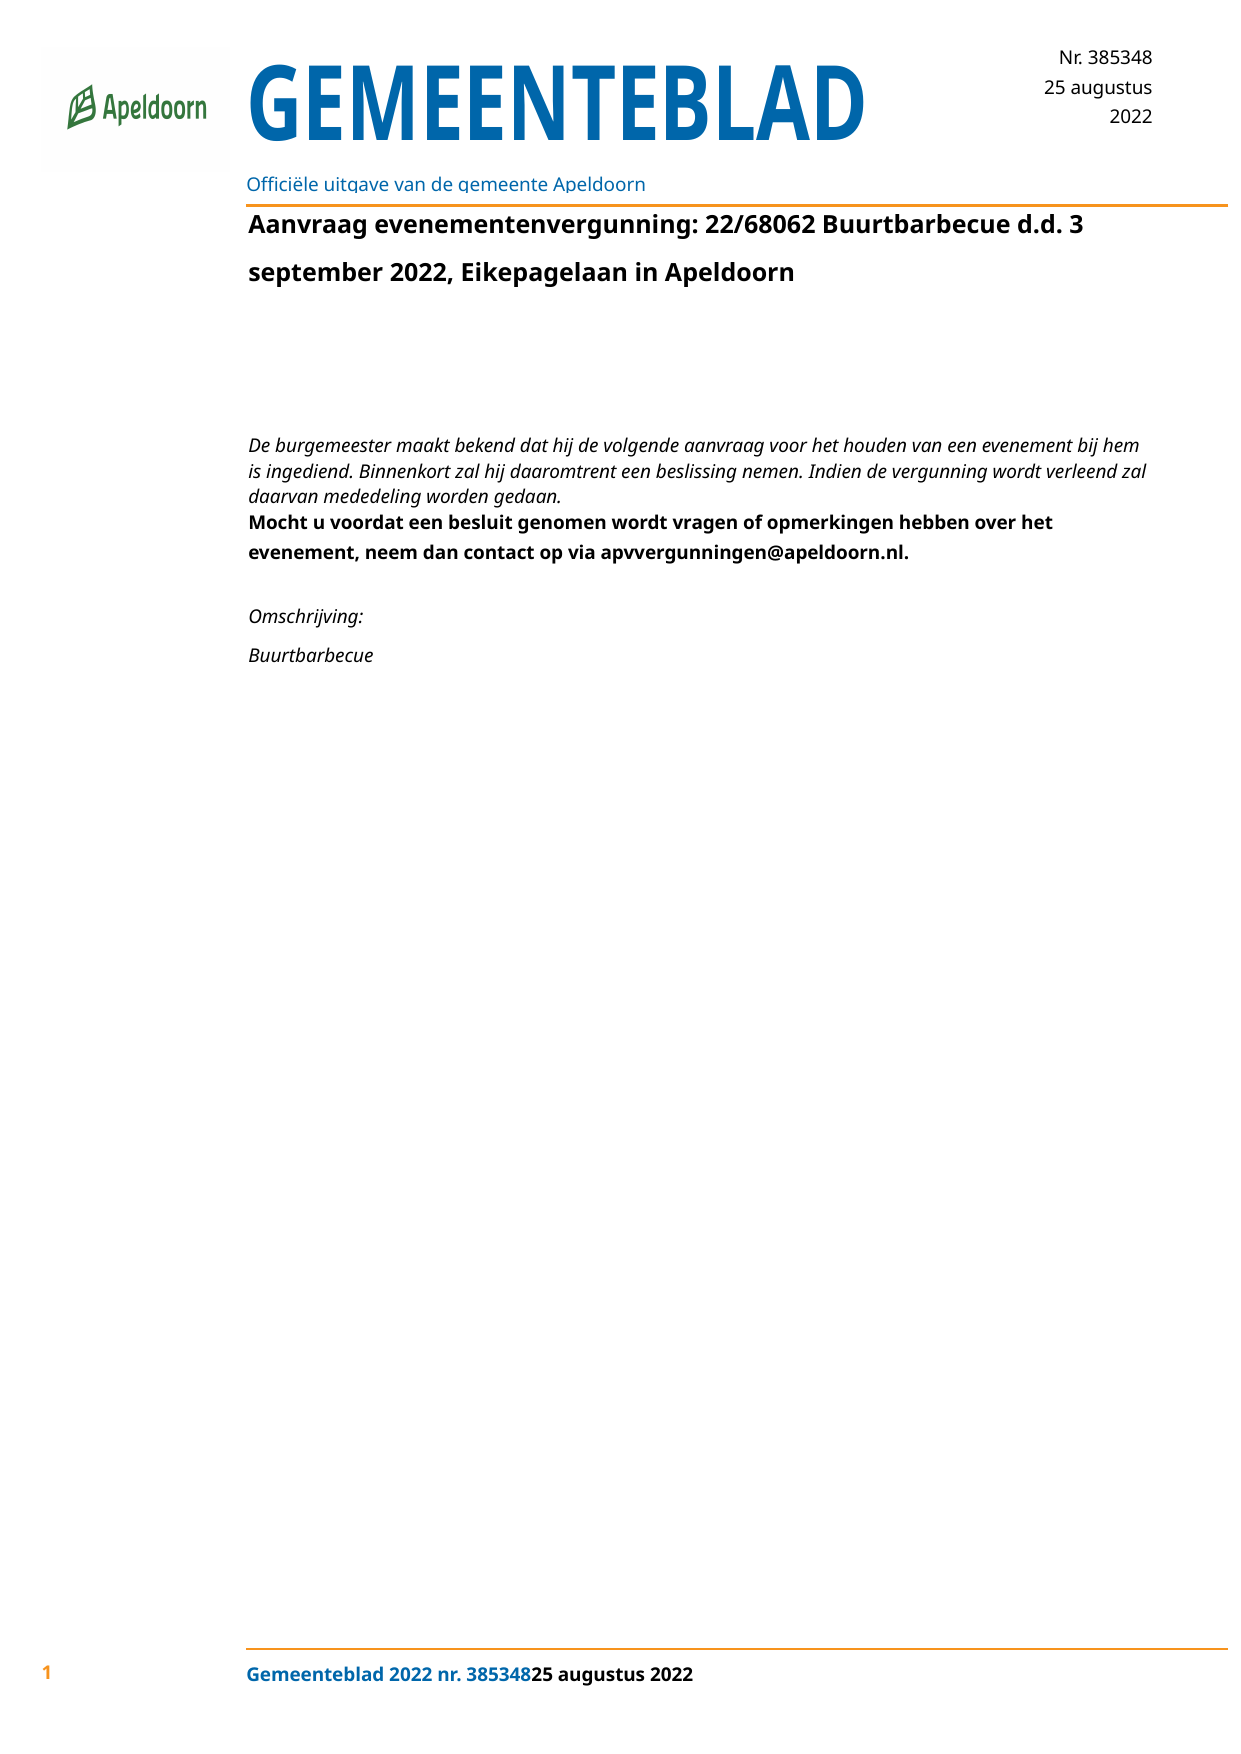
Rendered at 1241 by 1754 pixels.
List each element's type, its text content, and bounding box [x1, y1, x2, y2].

picture [41, 47, 231, 172]
text Omschrijving: [248, 603, 1152, 629]
text Buurtbarbecue [248, 642, 1152, 668]
text De burgemeester maakt bekend dat hij de volgende aanvraag voor het houden van een evenement bij hem is ingediend. Binnenkort zal hij daaromtrent een beslissing nemen. Indien de vergunning wordt verleend zal daarvan mededeling worden gedaan. [248, 432, 1152, 509]
text Mocht u voordat een besluit genomen wordt vragen of opmerkingen hebben over het evenement, neem dan contact op via apvvergunningen@apeldoorn.nl. [248, 509, 1152, 565]
text Aanvraag evenementenvergunning: 22/68062 Buurtbarbecue d.d. 3 september 2022, Eikepagelaan in Apeldoorn [248, 207, 1152, 288]
